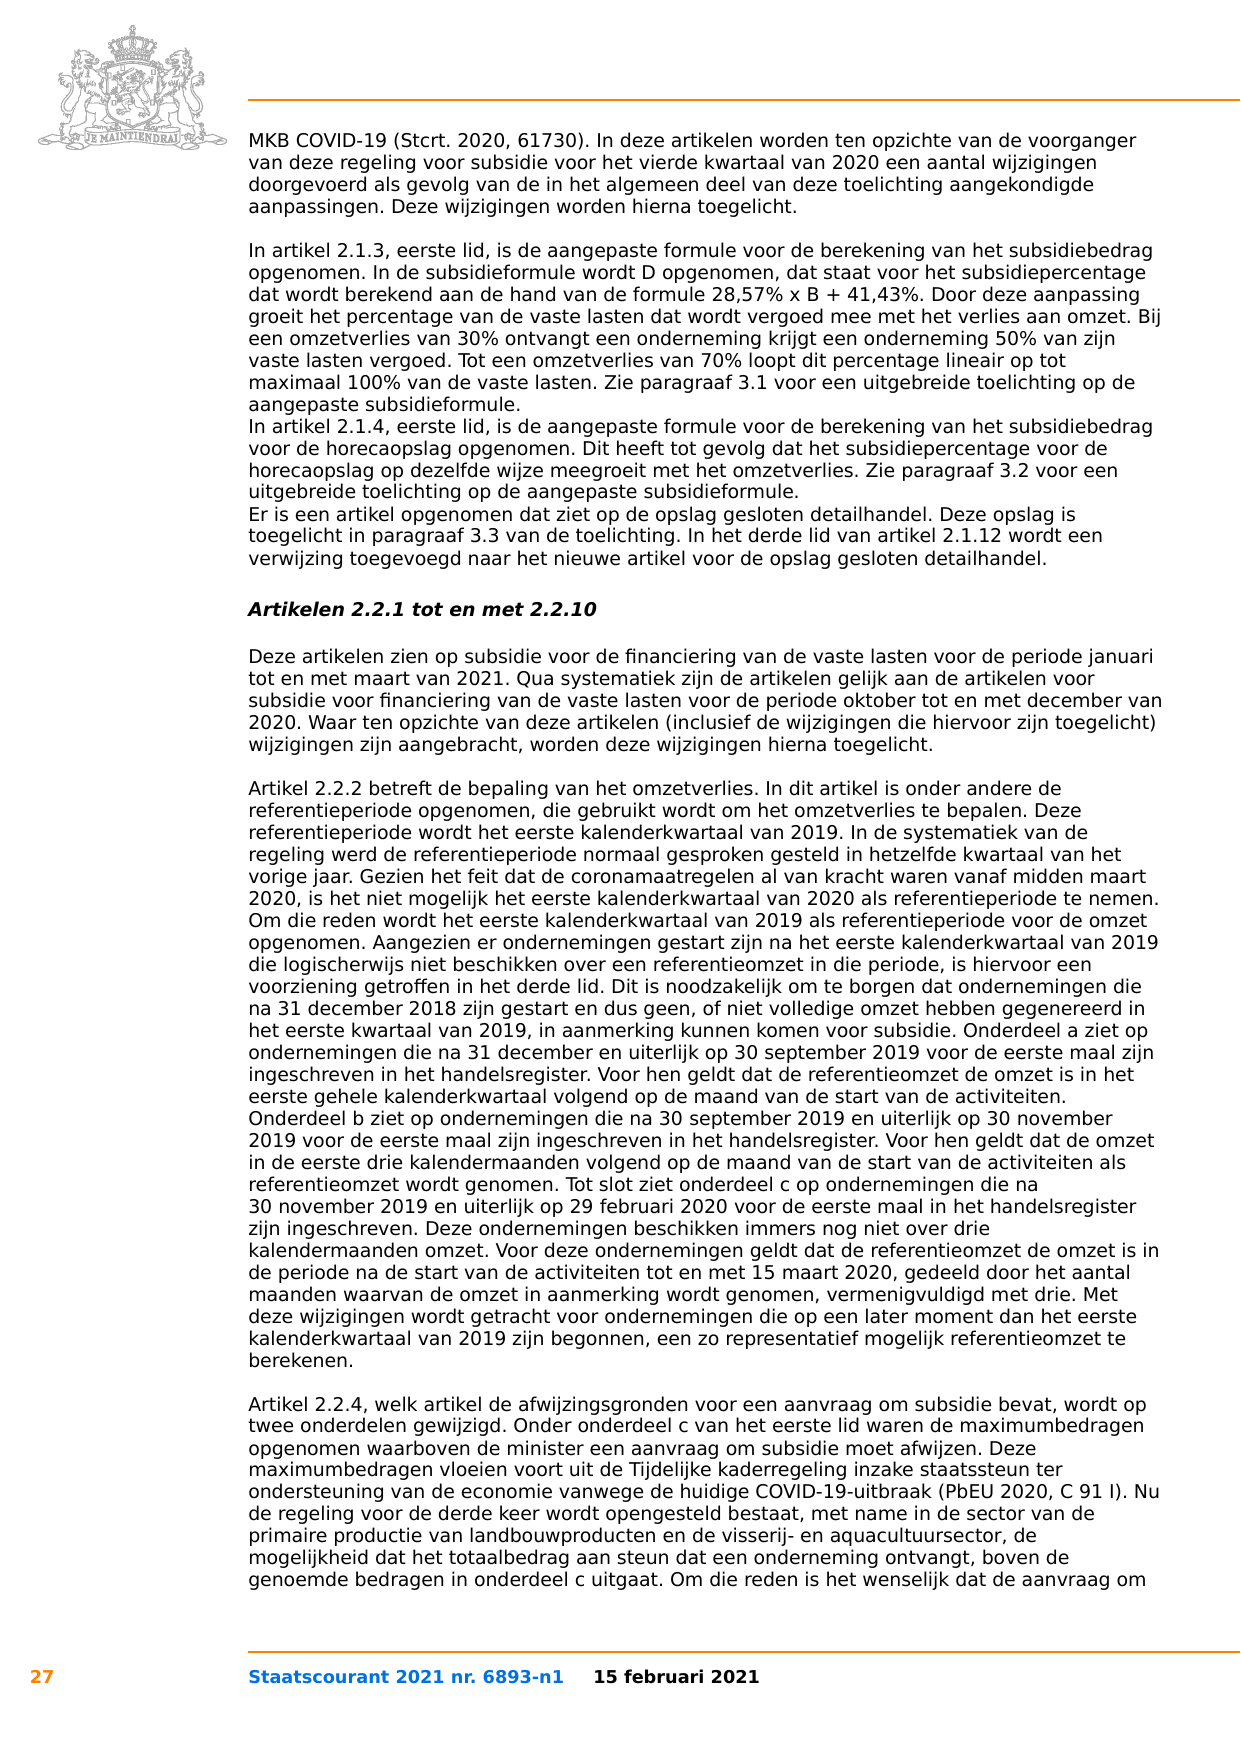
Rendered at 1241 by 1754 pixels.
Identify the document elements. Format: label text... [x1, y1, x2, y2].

text In artikel 2.1.4, eerste lid, is de aangepaste formule voor de berekening van het subsidiebedrag voor de horecaopslag opgenomen. Dit heeft tot gevolg dat het subsidiepercentage voor de horecaopslag op dezelfde wijze meegroeit met het omzetverlies. Zie paragraaf 3.2 voor een uitgebreide toelichting op de aangepaste subsidieformule. [248, 416, 1163, 503]
subtitle Artikelen 2.2.1 tot en met 2.2.10 [248, 599, 1163, 621]
picture [38, 25, 227, 150]
text Artikel 2.2.4, welk artikel de afwijzingsgronden voor een aanvraag om subsidie bevat, wordt op twee onderdelen gewijzigd. Onder onderdeel c van het eerste lid waren de maximumbedragen opgenomen waarboven de minister een aanvraag om subsidie moet afwijzen. Deze maximumbedragen vloeien voort uit de Tijdelijke kaderregeling inzake staatssteun ter ondersteuning van de economie vanwege de huidige COVID-19-uitbraak (PbEU 2020, C 91 I). Nu de regeling voor de derde keer wordt opengesteld bestaat, met name in de sector van de primaire productie van landbouwproducten en de visserij- en aquacultuursector, de mogelijkheid dat het totaalbedrag aan steun dat een onderneming ontvangt, boven de genoemde bedragen in onderdeel c uitgaat. Om die reden is het wenselijk dat de aanvraag om [248, 1393, 1163, 1591]
text MKB COVID-19 (Stcrt. 2020, 61730). In deze artikelen worden ten opzichte van de voorganger van deze regeling voor subsidie voor het vierde kwartaal van 2020 een aantal wijzigingen doorgevoerd als gevolg van de in het algemeen deel van deze toelichting aangekondigde aanpassingen. Deze wijzigingen worden hierna toegelicht. [248, 130, 1163, 218]
text Deze artikelen zien op subsidie voor de financiering van de vaste lasten voor de periode januari tot en met maart van 2021. Qua systematiek zijn de artikelen gelijk aan de artikelen voor subsidie voor financiering van de vaste lasten voor de periode oktober tot en met december van 2020. Waar ten opzichte van deze artikelen (inclusief de wijzigingen die hiervoor zijn toegelicht) wijzigingen zijn aangebracht, worden deze wijzigingen hierna toegelicht. [248, 646, 1163, 756]
text In artikel 2.1.3, eerste lid, is de aangepaste formule voor de berekening van het subsidiebedrag opgenomen. In de subsidieformule wordt D opgenomen, dat staat voor het subsidiepercentage dat wordt berekend aan de hand van de formule 28,57% x B + 41,43%. Door deze aanpassing groeit het percentage van de vaste lasten dat wordt vergoed mee met het verlies aan omzet. Bij een omzetverlies van 30% ontvangt een onderneming krijgt een onderneming 50% van zijn vaste lasten vergoed. Tot een omzetverlies van 70% loopt dit percentage lineair op tot maximaal 100% van de vaste lasten. Zie paragraaf 3.1 voor een uitgebreide toelichting op de aangepaste subsidieformule. [248, 240, 1163, 416]
text Er is een artikel opgenomen dat ziet op de opslag gesloten detailhandel. Deze opslag is toegelicht in paragraaf 3.3 van de toelichting. In het derde lid van artikel 2.1.12 wordt een verwijzing toegevoegd naar het nieuwe artikel voor de opslag gesloten detailhandel. [248, 503, 1163, 569]
text Artikel 2.2.2 betreft de bepaling van het omzetverlies. In dit artikel is onder andere de referentieperiode opgenomen, die gebruikt wordt om het omzetverlies te bepalen. Deze referentieperiode wordt het eerste kalenderkwartaal van 2019. In de systematiek van de regeling werd de referentieperiode normaal gesproken gesteld in hetzelfde kwartaal van het vorige jaar. Gezien het feit dat de coronamaatregelen al van kracht waren vanaf midden maart 2020, is het niet mogelijk het eerste kalenderkwartaal van 2020 als referentieperiode te nemen. Om die reden wordt het eerste kalenderkwartaal van 2019 als referentieperiode voor de omzet opgenomen. Aangezien er ondernemingen gestart zijn na het eerste kalenderkwartaal van 2019 die logischerwijs niet beschikken over een referentieomzet in die periode, is hiervoor een voorziening getroffen in het derde lid. Dit is noodzakelijk om te borgen dat ondernemingen die na 31 december 2018 zijn gestart en dus geen, of niet volledige omzet hebben gegenereerd in het eerste kwartaal van 2019, in aanmerking kunnen komen voor subsidie. Onderdeel a ziet op ondernemingen die na 31 december en uiterlijk op 30 september 2019 voor de eerste maal zijn ingeschreven in het handelsregister. Voor hen geldt dat de referentieomzet de omzet is in het eerste gehele kalenderkwartaal volgend op de maand van de start van de activiteiten. Onderdeel b ziet op ondernemingen die na 30 september 2019 en uiterlijk op 30 november 2019 voor de eerste maal zijn ingeschreven in het handelsregister. Voor hen geldt dat de omzet in de eerste drie kalendermaanden volgend op de maand van de start van de activiteiten als referentieomzet wordt genomen. Tot slot ziet onderdeel c op ondernemingen die na 30 november 2019 en uiterlijk op 29 februari 2020 voor de eerste maal in het handelsregister zijn ingeschreven. Deze ondernemingen beschikken immers nog niet over drie kalendermaanden omzet. Voor deze ondernemingen geldt dat de referentieomzet de omzet is in de periode na de start van de activiteiten tot en met 15 maart 2020, gedeeld door het aantal maanden waarvan de omzet in aanmerking wordt genomen, vermenigvuldigd met drie. Met deze wijzigingen wordt getracht voor ondernemingen die op een later moment dan het eerste kalenderkwartaal van 2019 zijn begonnen, een zo representatief mogelijk referentieomzet te berekenen. [248, 778, 1163, 1372]
